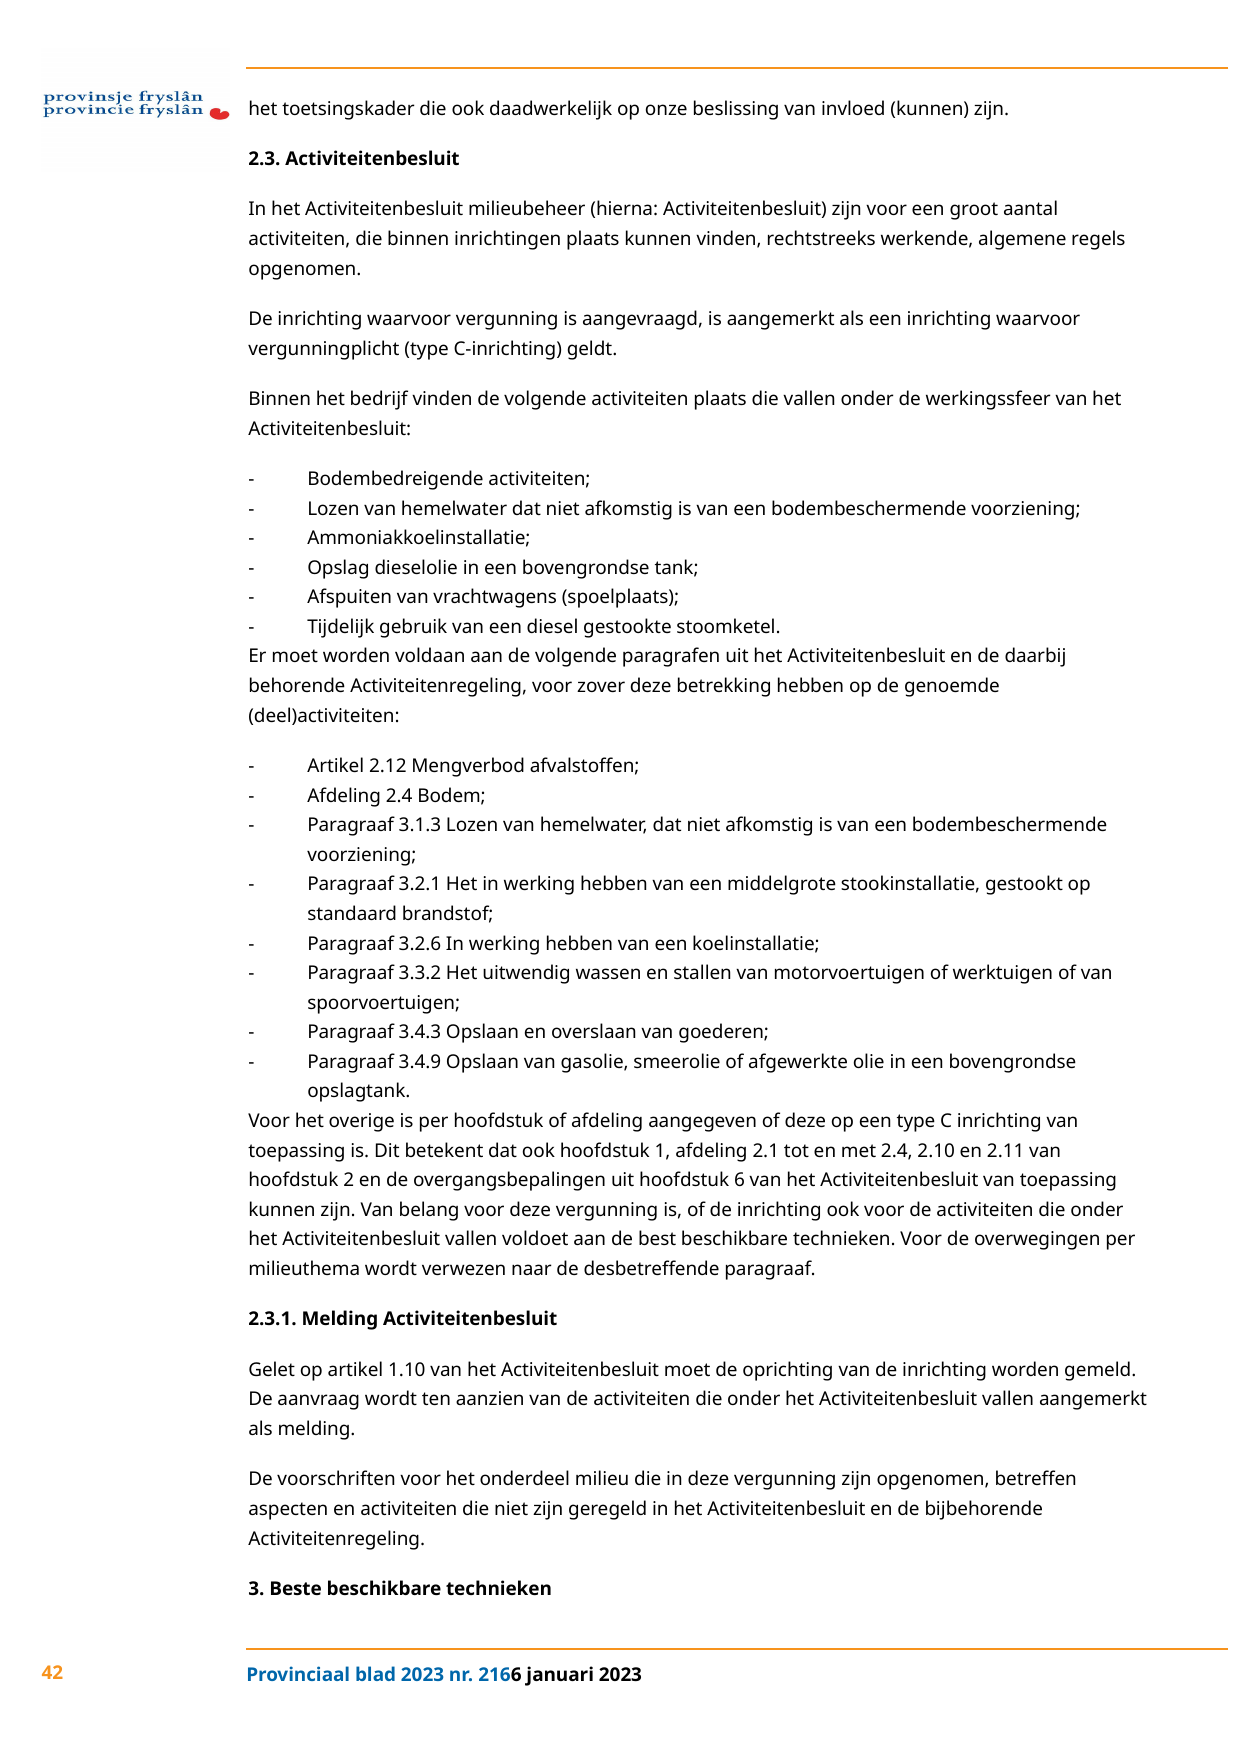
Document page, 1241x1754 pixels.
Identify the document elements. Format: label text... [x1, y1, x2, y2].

text Voor het overige is per hoofdstuk of afdeling aangegeven of deze op een type C inrichting van toepassing is. Dit betekent dat ook hoofdstuk 1, afdeling 2.1 tot en met 2.4, 2.10 en 2.11 van hoofdstuk 2 en de overgangsbepalingen uit hoofdstuk 6 van het Activiteitenbesluit van toepassing kunnen zijn. Van belang voor deze vergunning is, of de inrichting ook voor de activiteiten die onder het Activiteitenbesluit vallen voldoet aan de best beschikbare technieken. Voor de overwegingen per milieuthema wordt verwezen naar de desbetreffende paragraaf. [248, 1107, 1152, 1281]
text De voorschriften voor het onderdeel milieu die in deze vergunning zijn opgenomen, betreffen aspecten en activiteiten die niet zijn geregeld in het Activiteitenbesluit en de bijbehorende Activiteitenregeling. [248, 1466, 1152, 1551]
picture [41, 47, 231, 172]
list Opslag dieselolie in een bovengrondse tank; [248, 554, 1152, 580]
text In het Activiteitenbesluit milieubeheer (hierna: Activiteitenbesluit) zijn voor een groot aantal activiteiten, die binnen inrichtingen plaats kunnen vinden, rechtstreeks werkende, algemene regels opgenomen. [248, 196, 1152, 281]
list Paragraaf 3.4.3 Opslaan en overslaan van goederen; [248, 1018, 1152, 1044]
list Paragraaf 3.2.1 Het in werking hebben van een middelgrote stookinstallatie, gestookt op standaard brandstof; [248, 871, 1152, 926]
text Binnen het bedrijf vinden de volgende activiteiten plaats die vallen onder de werkingssfeer van het Activiteitenbesluit: [248, 385, 1152, 441]
text De inrichting waarvoor vergunning is aangevraagd, is aangemerkt als een inrichting waarvoor vergunningplicht (type C-inrichting) geldt. [248, 305, 1152, 361]
list Paragraaf 3.2.6 In werking hebben van een koelinstallatie; [248, 930, 1152, 956]
text Er moet worden voldaan aan de volgende paragrafen uit het Activiteitenbesluit en de daarbij behorende Activiteitenregeling, voor zover deze betrekking hebben op de genoemde (deel)activiteiten: [248, 643, 1152, 728]
list Lozen van hemelwater dat niet afkomstig is van een bodembeschermende voorziening; [248, 495, 1152, 521]
text het toetsingskader die ook daadwerkelijk op onze beslissing van invloed (kunnen) zijn. [248, 95, 1152, 121]
text 2.3. Activiteitenbesluit [248, 145, 1152, 171]
list Afspuiten van vrachtwagens (spoelplaats); [248, 583, 1152, 609]
list Bodembedreigende activiteiten; [248, 465, 1152, 491]
text 3. Beste beschikbare technieken [248, 1575, 1152, 1601]
list Artikel 2.12 Mengverbod afvalstoffen; [248, 752, 1152, 778]
list Paragraaf 3.1.3 Lozen van hemelwater, dat niet afkomstig is van een bodembeschermende voorziening; [248, 811, 1152, 867]
text 2.3.1. Melding Activiteitenbesluit [248, 1306, 1152, 1331]
list Ammoniakkoelinstallatie; [248, 524, 1152, 550]
list Paragraaf 3.3.2 Het uitwendig wassen en stallen van motorvoertuigen of werktuigen of van spoorvoertuigen; [248, 959, 1152, 1015]
list Tijdelijk gebruik van een diesel gestookte stoomketel. [248, 613, 1152, 639]
list Afdeling 2.4 Bodem; [248, 782, 1152, 808]
text Gelet op artikel 1.10 van het Activiteitenbesluit moet de oprichting van de inrichting worden gemeld. De aanvraag wordt ten aanzien van de activiteiten die onder het Activiteitenbesluit vallen aangemerkt als melding. [248, 1356, 1152, 1441]
list Paragraaf 3.4.9 Opslaan van gasolie, smeerolie of afgewerkte olie in een bovengrondse opslagtank. [248, 1048, 1152, 1103]
